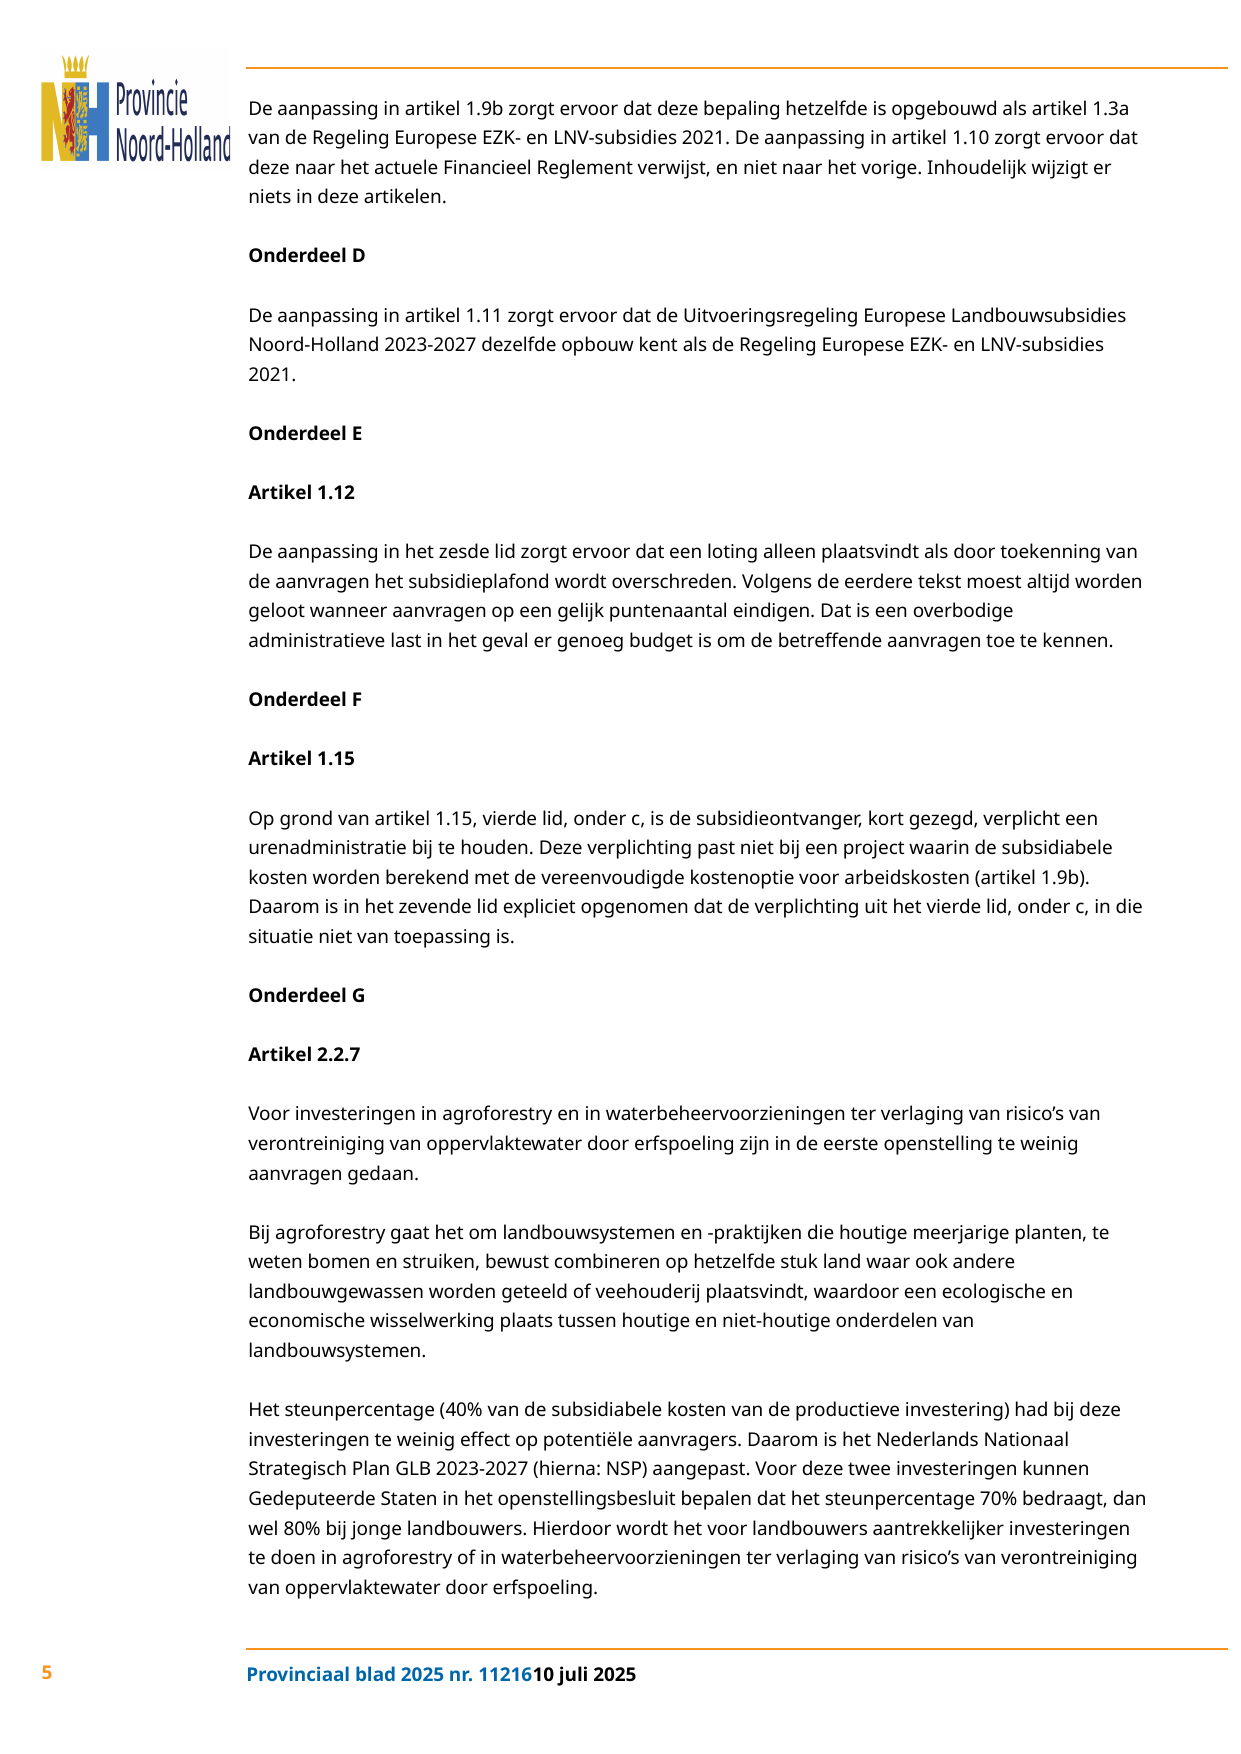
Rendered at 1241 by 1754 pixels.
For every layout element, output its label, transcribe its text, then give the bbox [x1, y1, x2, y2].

text Artikel 1.15 [248, 746, 1152, 771]
text De aanpassing in artikel 1.11 zorgt ervoor dat de Uitvoeringsregeling Europese Landbouwsubsidies Noord-Holland 2023-2027 dezelfde opbouw kent als de Regeling Europese EZK- en LNV-subsidies 2021. [248, 302, 1152, 387]
text Het steunpercentage (40% van de subsidiabele kosten van de productieve investering) had bij deze investeringen te weinig effect op potentiële aanvragers. Daarom is het Nederlands Nationaal Strategisch Plan GLB 2023-2027 (hierna: NSP) aangepast. Voor deze twee investeringen kunnen Gedeputeerde Staten in het openstellingsbesluit bepalen dat het steunpercentage 70% bedraagt, dan wel 80% bij jonge landbouwers. Hierdoor wordt het voor landbouwers aantrekkelijker investeringen te doen in agroforestry of in waterbeheervoorzieningen ter verlaging van risico’s van verontreiniging van oppervlaktewater door erfspoeling. [248, 1396, 1152, 1600]
text De aanpassing in het zesde lid zorgt ervoor dat een loting alleen plaatsvindt als door toekenning van de aanvragen het subsidieplafond wordt overschreden. Volgens de eerdere tekst moest altijd worden geloot wanneer aanvragen op een gelijk puntenaantal eindigen. Dat is een overbodige administratieve last in het geval er genoeg budget is om de betreffende aanvragen toe te kennen. [248, 538, 1152, 653]
picture [41, 47, 231, 172]
text Onderdeel E [248, 420, 1152, 446]
text Bij agroforestry gaat het om landbouwsystemen en -praktijken die houtige meerjarige planten, te weten bomen en struiken, bewust combineren op hetzelfde stuk land waar ook andere landbouwgewassen worden geteeld of veehouderij plaatsvindt, waardoor een ecologische en economische wisselwerking plaats tussen houtige en niet-houtige onderdelen van landbouwsystemen. [248, 1219, 1152, 1363]
text Onderdeel D [248, 243, 1152, 268]
text Op grond van artikel 1.15, vierde lid, onder c, is de subsidieontvanger, kort gezegd, verplicht een urenadministratie bij te houden. Deze verplichting past niet bij een project waarin de subsidiabele kosten worden berekend met de vereenvoudigde kostenoptie voor arbeidskosten (artikel 1.9b). Daarom is in het zevende lid expliciet opgenomen dat de verplichting uit het vierde lid, onder c, in die situatie niet van toepassing is. [248, 805, 1152, 949]
text Onderdeel G [248, 982, 1152, 1008]
text De aanpassing in artikel 1.9b zorgt ervoor dat deze bepaling hetzelfde is opgebouwd als artikel 1.3a van de Regeling Europese EZK- en LNV-subsidies 2021. De aanpassing in artikel 1.10 zorgt ervoor dat deze naar het actuele Financieel Reglement verwijst, en niet naar het vorige. Inhoudelijk wijzigt er niets in deze artikelen. [248, 95, 1152, 209]
text Onderdeel F [248, 686, 1152, 712]
text Voor investeringen in agroforestry en in waterbeheervoorzieningen ter verlaging van risico’s van verontreiniging van oppervlaktewater door erfspoeling zijn in de eerste openstelling te weinig aanvragen gedaan. [248, 1101, 1152, 1186]
text Artikel 1.12 [248, 479, 1152, 505]
text Artikel 2.2.7 [248, 1041, 1152, 1067]
